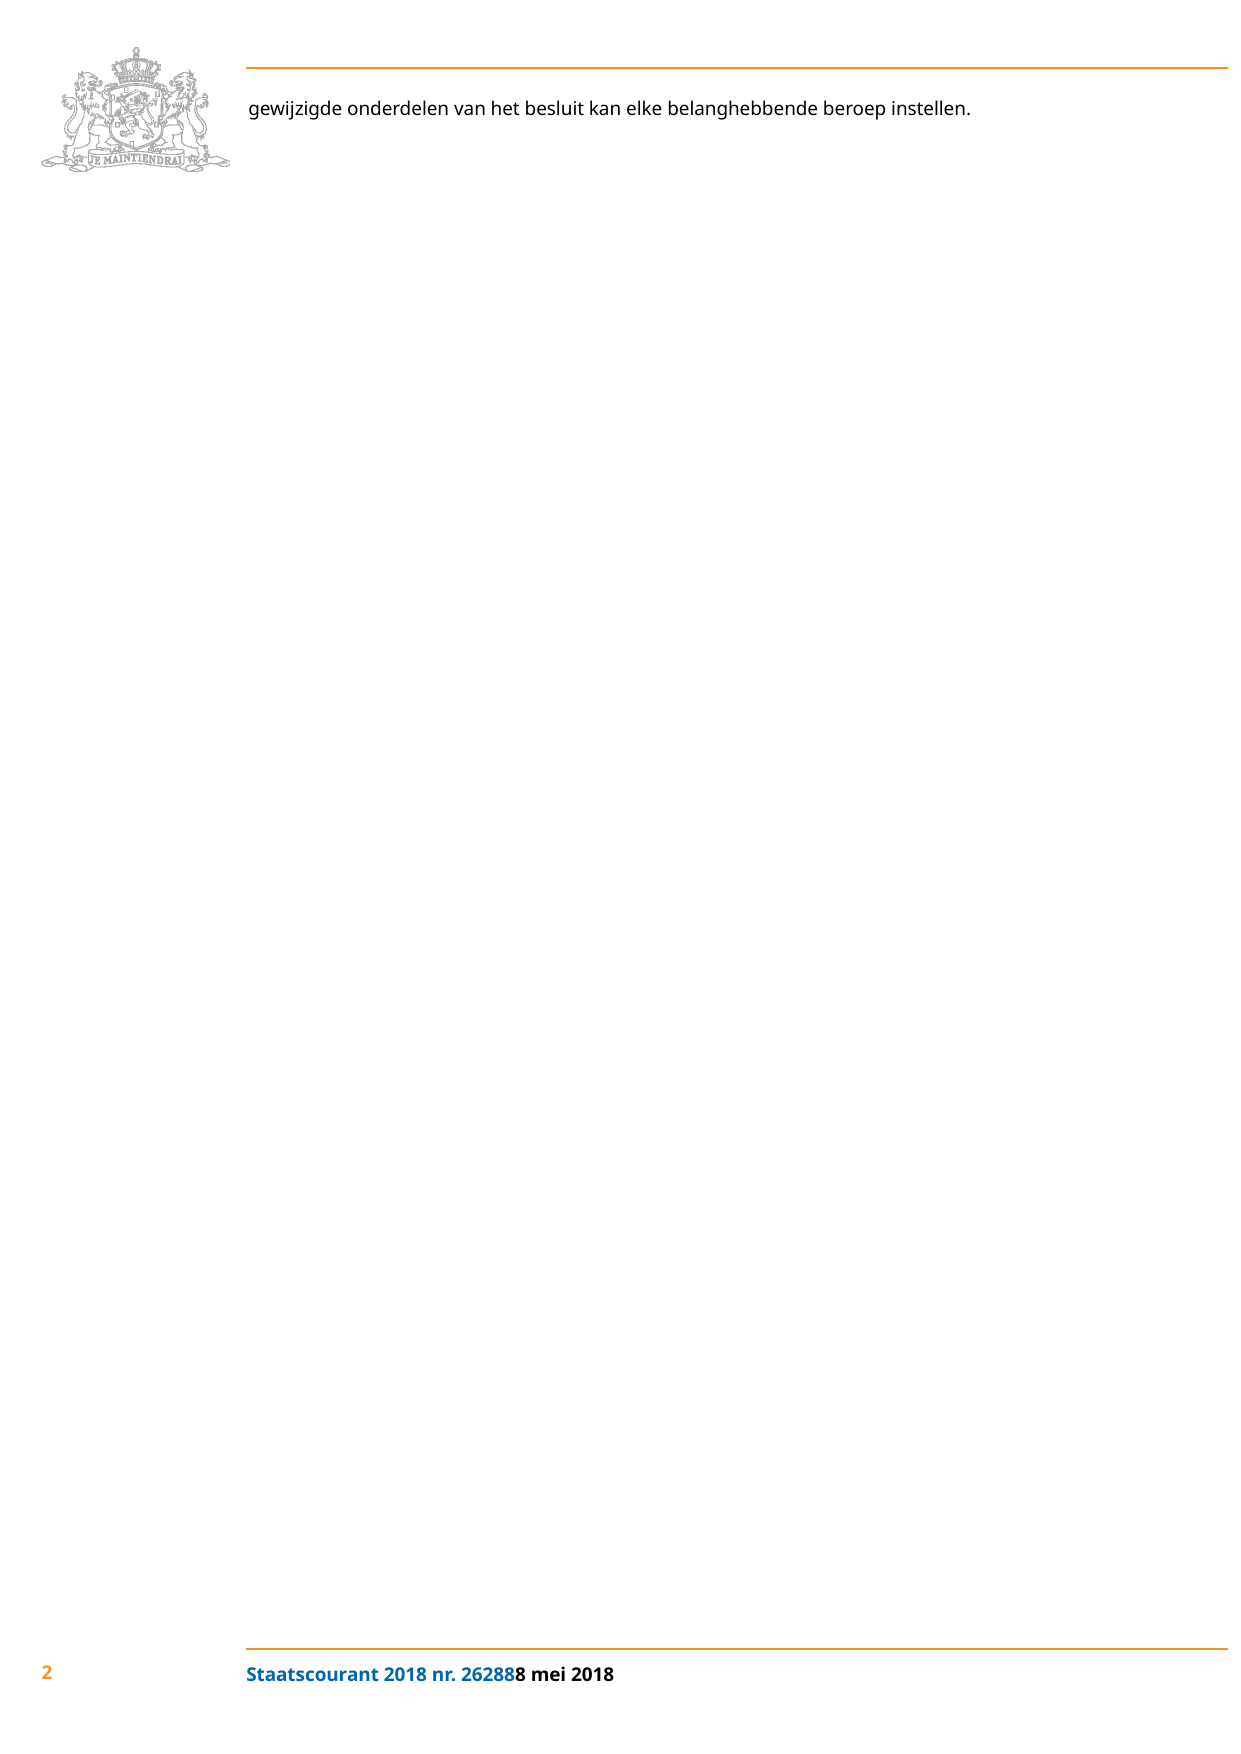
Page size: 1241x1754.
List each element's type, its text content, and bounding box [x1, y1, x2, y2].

picture [41, 47, 231, 172]
text gewijzigde onderdelen van het besluit kan elke belanghebbende beroep instellen. [248, 95, 1152, 121]
